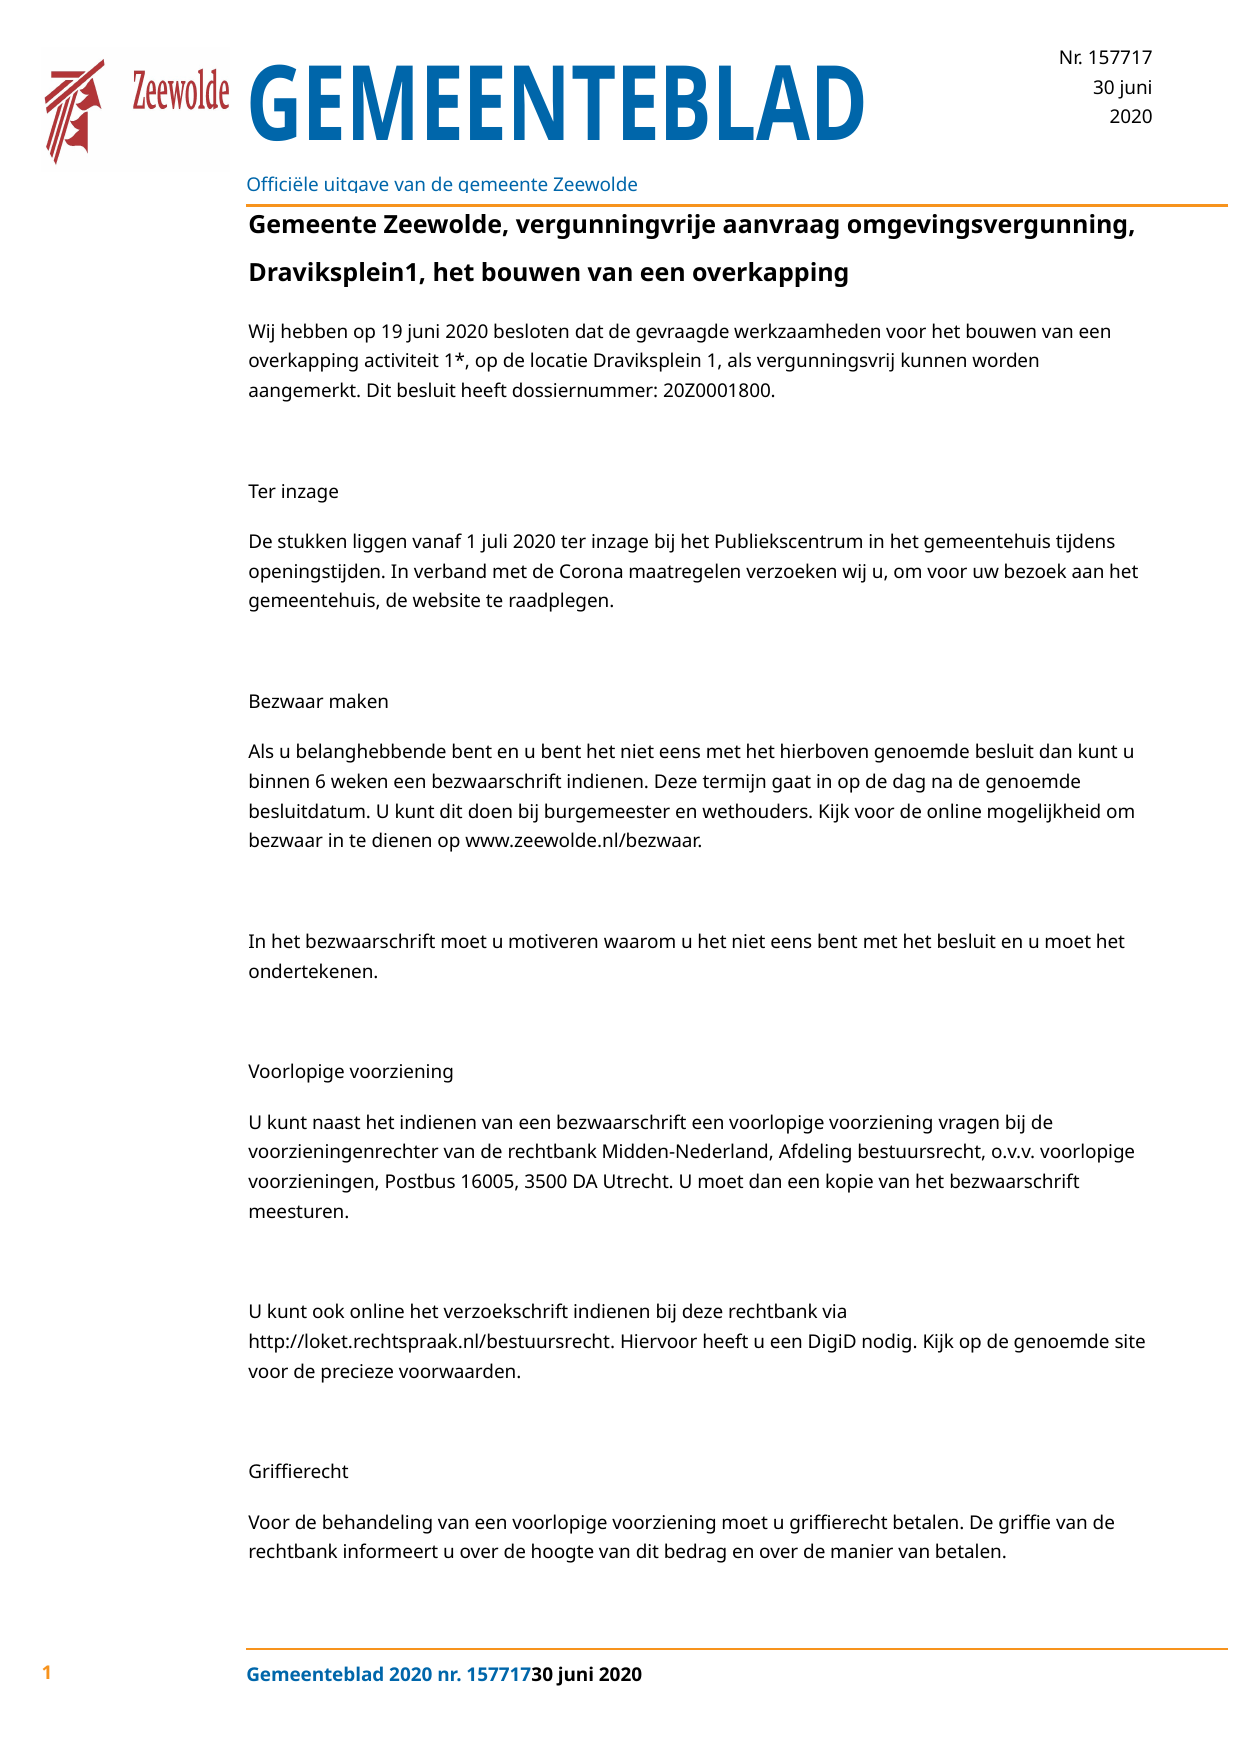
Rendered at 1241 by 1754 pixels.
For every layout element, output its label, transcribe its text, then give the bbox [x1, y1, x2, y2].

picture [41, 47, 231, 172]
text Ter inzage [248, 478, 1152, 504]
text In het bezwaarschrift moet u motiveren waarom u het niet eens bent met het besluit en u moet het ondertekenen. [248, 928, 1152, 984]
text Wij hebben op 19 juni 2020 besloten dat de gevraagde werkzaamheden voor het bouwen van een overkapping activiteit 1*, op de locatie Draviksplein 1, als vergunningsvrij kunnen worden aangemerkt. Dit besluit heeft dossiernummer: 20Z0001800. [248, 318, 1152, 403]
text Als u belanghebbende bent en u bent het niet eens met het hierboven genoemde besluit dan kunt u binnen 6 weken een bezwaarschrift indienen. Deze termijn gaat in op de dag na de genoemde besluitdatum. U kunt dit doen bij burgemeester en wethouders. Kijk voor de online mogelijkheid om bezwaar in te dienen op www.zeewolde.nl/bezwaar. [248, 739, 1152, 853]
text De stukken liggen vanaf 1 juli 2020 ter inzage bij het Publiekscentrum in het gemeentehuis tijdens openingstijden. In verband met de Corona maatregelen verzoeken wij u, om voor uw bezoek aan het gemeentehuis, de website te raadplegen. [248, 528, 1152, 613]
text U kunt naast het indienen van een bezwaarschrift een voorlopige voorziening vragen bij de voorzieningenrechter van de rechtbank Midden-Nederland, Afdeling bestuursrecht, o.v.v. voorlopige voorzieningen, Postbus 16005, 3500 DA Utrecht. U moet dan een kopie van het bezwaarschrift meesturen. [248, 1109, 1152, 1224]
text Bezwaar maken [248, 688, 1152, 714]
text Voorlopige voorziening [248, 1059, 1152, 1084]
text Griffierecht [248, 1459, 1152, 1484]
text U kunt ook online het verzoekschrift indienen bij deze rechtbank via http://loket.rechtspraak.nl/bestuursrecht. Hiervoor heeft u een DigiD nodig. Kijk op de genoemde site voor de precieze voorwaarden. [248, 1299, 1152, 1384]
text Gemeente Zeewolde, vergunningvrije aanvraag omgevingsvergunning, Draviksplein1, het bouwen van een overkapping [248, 207, 1152, 288]
text Voor de behandeling van een voorlopige voorziening moet u griffierecht betalen. De griffie van de rechtbank informeert u over de hoogte van dit bedrag en over de manier van betalen. [248, 1509, 1152, 1564]
